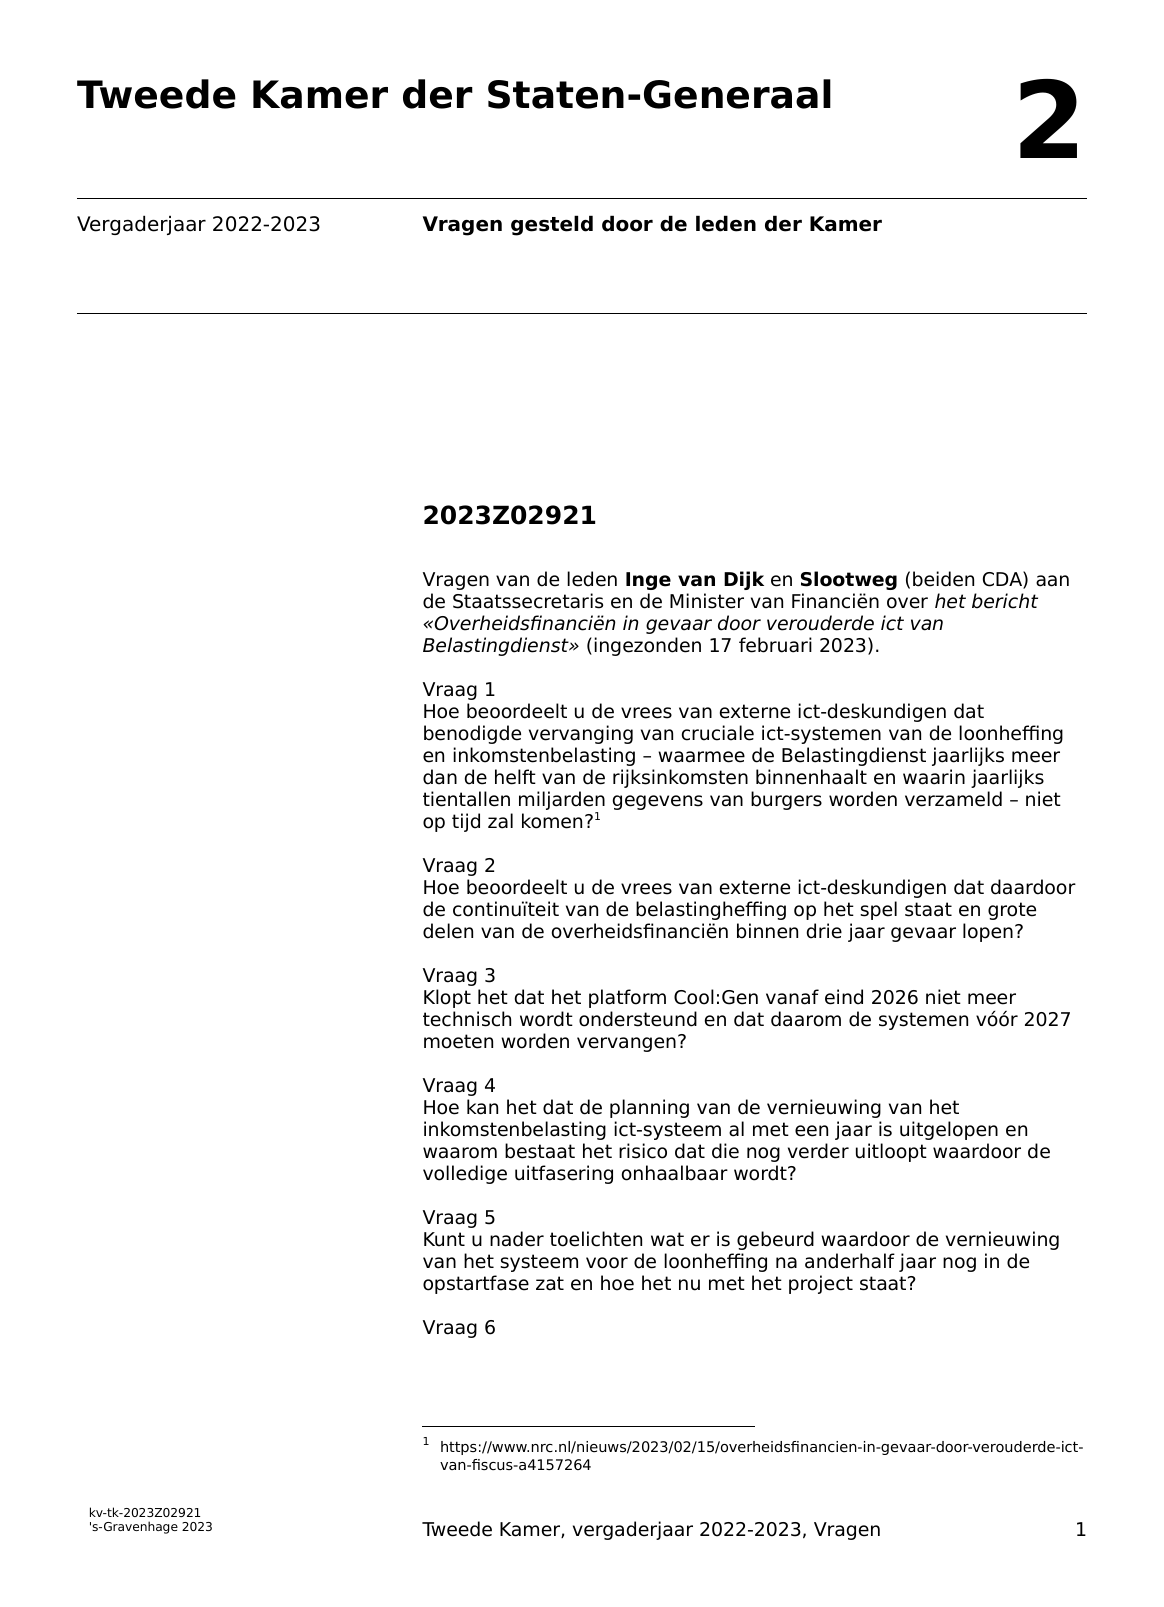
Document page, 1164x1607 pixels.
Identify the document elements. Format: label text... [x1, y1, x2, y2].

text Hoe beoordeelt u de vrees van externe ict-deskundigen dat benodigde vervanging van cruciale ict-systemen van de loonheffing en inkomstenbelasting – waarmee de Belastingdienst jaarlijks meer dan de helft van de rijksinkomsten binnenhaalt en waarin jaarlijks tientallen miljarden gegevens van burgers worden verzameld – niet op tijd zal komen? [422, 701, 1087, 833]
text kv-tk-2023Z02921 [88, 1506, 323, 1520]
text Vraag 4 [422, 1075, 1087, 1097]
text Vragen van de leden Inge van Dijk en Slootweg (beiden CDA) aan de Staatssecretaris en de Minister van Financiën over het bericht «Overheidsfinanciën in gevaar door verouderde ict van Belastingdienst» (ingezonden 17 februari 2023). [422, 569, 1087, 657]
text 's-Gravenhage 2023 [88, 1520, 323, 1534]
table_header Tweede Kamer der Staten-Generaal [77, 59, 886, 198]
text Hoe beoordeelt u de vrees van externe ict-deskundigen dat daardoor de continuïteit van de belastingheffing op het spel staat en grote delen van de overheidsfinanciën binnen drie jaar gevaar lopen? [422, 877, 1087, 943]
text Vraag 5 [422, 1207, 1087, 1229]
text Kunt u nader toelichten wat er is gebeurd waardoor de vernieuwing van het systeem voor de loonheffing na anderhalf jaar nog in de opstartfase zat en hoe het nu met het project staat? [422, 1229, 1087, 1295]
text Vraag 3 [422, 965, 1087, 987]
text Hoe kan het dat de planning van de vernieuwing van het inkomstenbelasting ict-systeem al met een jaar is uitgelopen en waarom bestaat het risico dat die nog verder uitloopt waardoor de volledige uitfasering onhaalbaar wordt? [422, 1097, 1087, 1185]
text Vraag 2 [422, 855, 1087, 877]
table_cell Vragen gesteld door de leden der Kamer [422, 199, 1087, 313]
text https://www.nrc.nl/nieuws/2023/02/15/overheidsfinancien-in-gevaar-door-verouderde-ict-van-fiscus-a4157264 [422, 1435, 1087, 1474]
text Klopt het dat het platform Cool:Gen vanaf eind 2026 niet meer technisch wordt ondersteund en dat daarom de systemen vóór 2027 moeten worden vervangen? [422, 987, 1087, 1053]
text Vraag 6 [422, 1317, 1087, 1339]
table_header 2 [886, 59, 1087, 198]
text Vraag 1 [422, 679, 1087, 701]
text 2023Z02921 [422, 501, 1087, 531]
table_cell Vergaderjaar 2022-2023 [77, 199, 422, 313]
